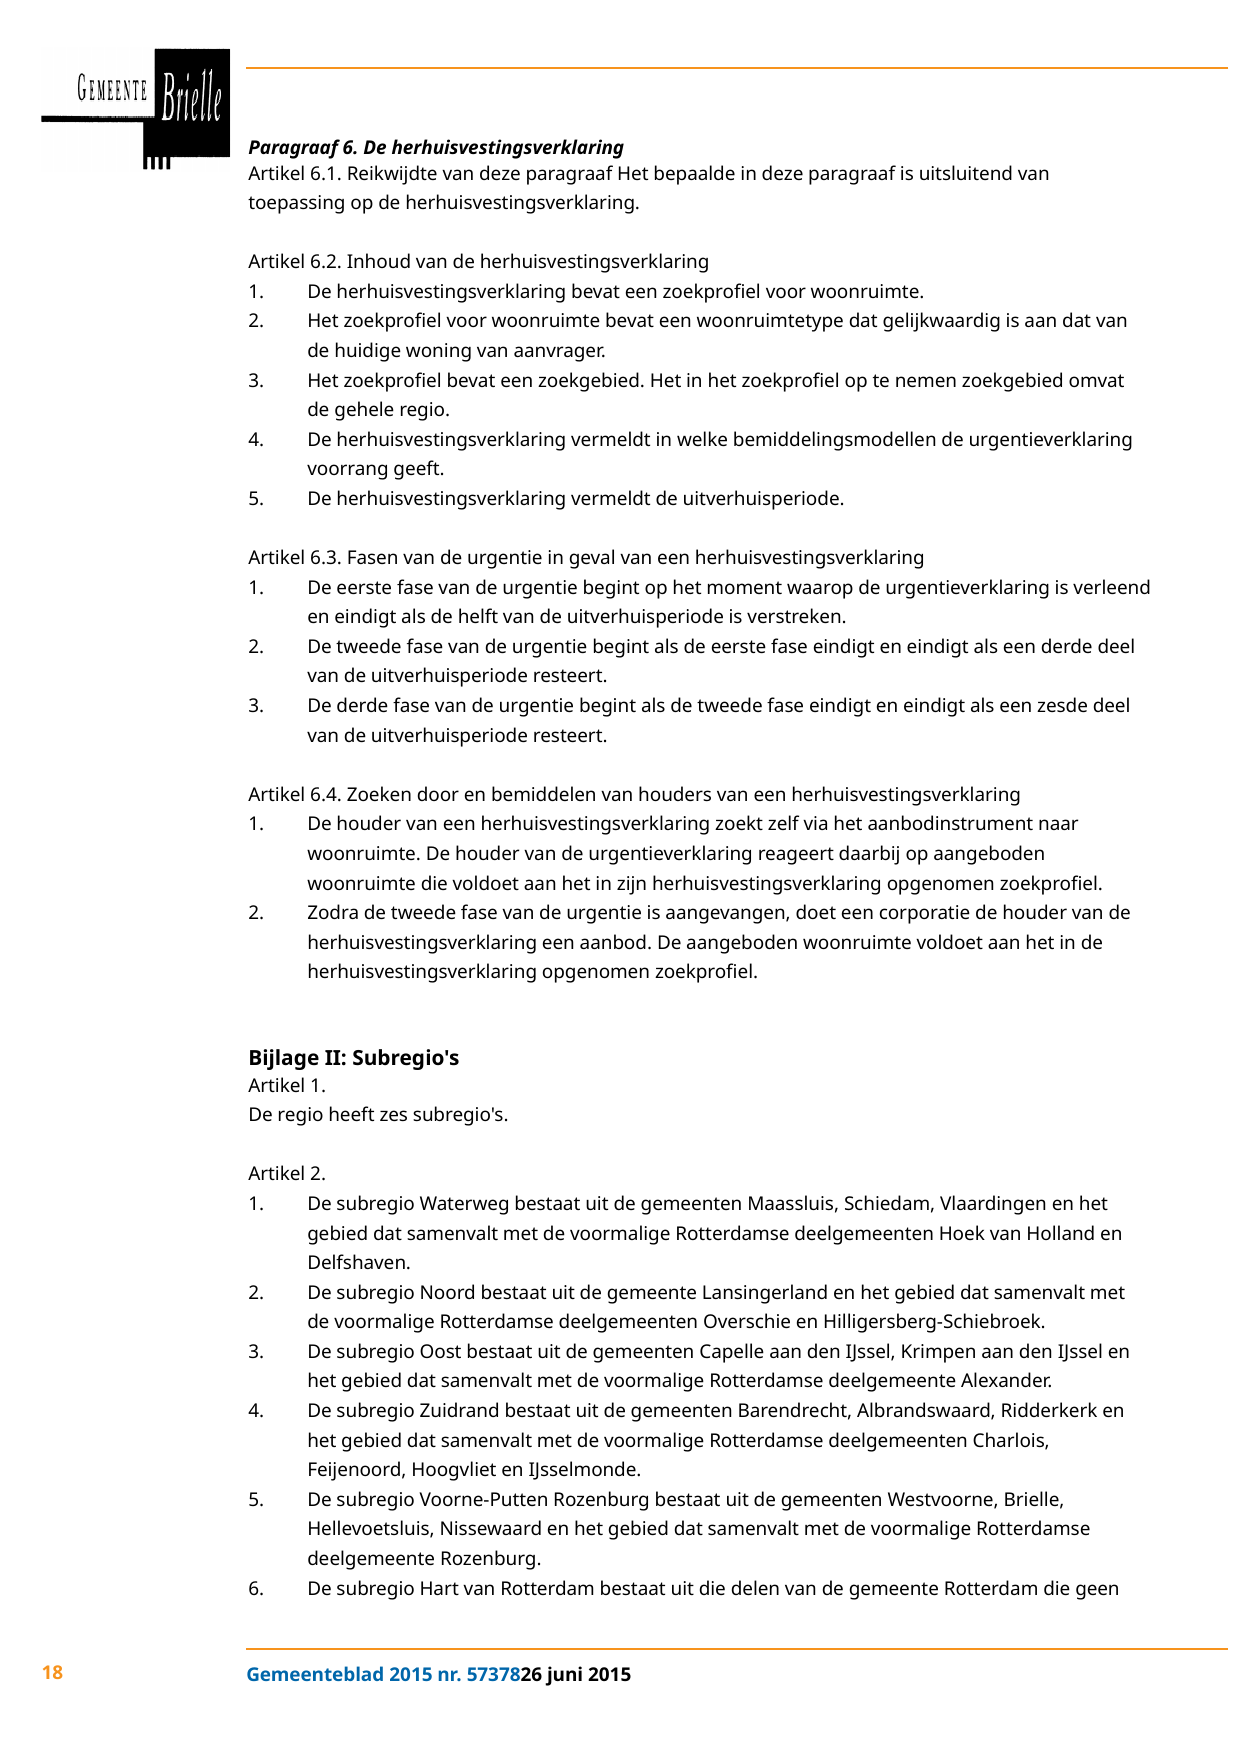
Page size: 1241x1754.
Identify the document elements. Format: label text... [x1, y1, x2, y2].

list Het zoekprofiel bevat een zoekgebied. Het in het zoekprofiel op te nemen zoekgebied omvat de gehele regio. [248, 367, 1152, 422]
text Paragraaf 6. De herhuisvestingsverklaring [248, 134, 1152, 160]
list De subregio Voorne-Putten Rozenburg bestaat uit de gemeenten Westvoorne, Brielle, Hellevoetsluis, Nissewaard en het gebied dat samenvalt met de voormalige Rotterdamse deelgemeente Rozenburg. [248, 1486, 1152, 1571]
list De herhuisvestingsverklaring vermeldt de uitverhuisperiode. [248, 485, 1152, 511]
list De tweede fase van de urgentie begint als de eerste fase eindigt en eindigt als een derde deel van de uitverhuisperiode resteert. [248, 633, 1152, 688]
text Bijlage II: Subregio's [248, 1043, 1152, 1072]
list De eerste fase van de urgentie begint op het moment waarop de urgentieverklaring is verleend en eindigt als de helft van de uitverhuisperiode is verstreken. [248, 574, 1152, 629]
text Artikel 6.4. Zoeken door en bemiddelen van houders van een herhuisvestingsverklaring [248, 781, 1152, 807]
list De subregio Hart van Rotterdam bestaat uit die delen van de gemeente Rotterdam die geen [248, 1575, 1152, 1601]
list Het zoekprofiel voor woonruimte bevat een woonruimtetype dat gelijkwaardig is aan dat van de huidige woning van aanvrager. [248, 308, 1152, 363]
list De subregio Oost bestaat uit de gemeenten Capelle aan den IJssel, Krimpen aan den IJssel en het gebied dat samenvalt met de voormalige Rotterdamse deelgemeente Alexander. [248, 1338, 1152, 1393]
text Artikel 6.1. Reikwijdte van deze paragraaf Het bepaalde in deze paragraaf is uitsluitend van toepassing op de herhuisvestingsverklaring. [248, 160, 1152, 215]
list Zodra de tweede fase van de urgentie is aangevangen, doet een corporatie de houder van de herhuisvestingsverklaring een aanbod. De aangeboden woonruimte voldoet aan het in de herhuisvestingsverklaring opgenomen zoekprofiel. [248, 899, 1152, 984]
list De subregio Noord bestaat uit de gemeente Lansingerland en het gebied dat samenvalt met de voormalige Rotterdamse deelgemeenten Overschie en Hilligersberg-Schiebroek. [248, 1279, 1152, 1334]
list De herhuisvestingsverklaring bevat een zoekprofiel voor woonruimte. [248, 278, 1152, 304]
picture [41, 47, 231, 172]
text De regio heeft zes subregio's. [248, 1101, 1152, 1127]
list De subregio Waterweg bestaat uit de gemeenten Maassluis, Schiedam, Vlaardingen en het gebied dat samenvalt met de voormalige Rotterdamse deelgemeenten Hoek van Holland en Delfshaven. [248, 1190, 1152, 1275]
list De subregio Zuidrand bestaat uit de gemeenten Barendrecht, Albrandswaard, Ridderkerk en het gebied dat samenvalt met de voormalige Rotterdamse deelgemeenten Charlois, Feijenoord, Hoogvliet en IJsselmonde. [248, 1397, 1152, 1482]
list De houder van een herhuisvestingsverklaring zoekt zelf via het aanbodinstrument naar woonruimte. De houder van de urgentieverklaring reageert daarbij op aangeboden woonruimte die voldoet aan het in zijn herhuisvestingsverklaring opgenomen zoekprofiel. [248, 811, 1152, 896]
text Artikel 2. [248, 1161, 1152, 1186]
text Artikel 1. [248, 1072, 1152, 1098]
text Artikel 6.2. Inhoud van de herhuisvestingsverklaring [248, 248, 1152, 274]
list De derde fase van de urgentie begint als de tweede fase eindigt en eindigt als een zesde deel van de uitverhuisperiode resteert. [248, 692, 1152, 748]
text Artikel 6.3. Fasen van de urgentie in geval van een herhuisvestingsverklaring [248, 544, 1152, 570]
list De herhuisvestingsverklaring vermeldt in welke bemiddelingsmodellen de urgentieverklaring voorrang geeft. [248, 426, 1152, 481]
